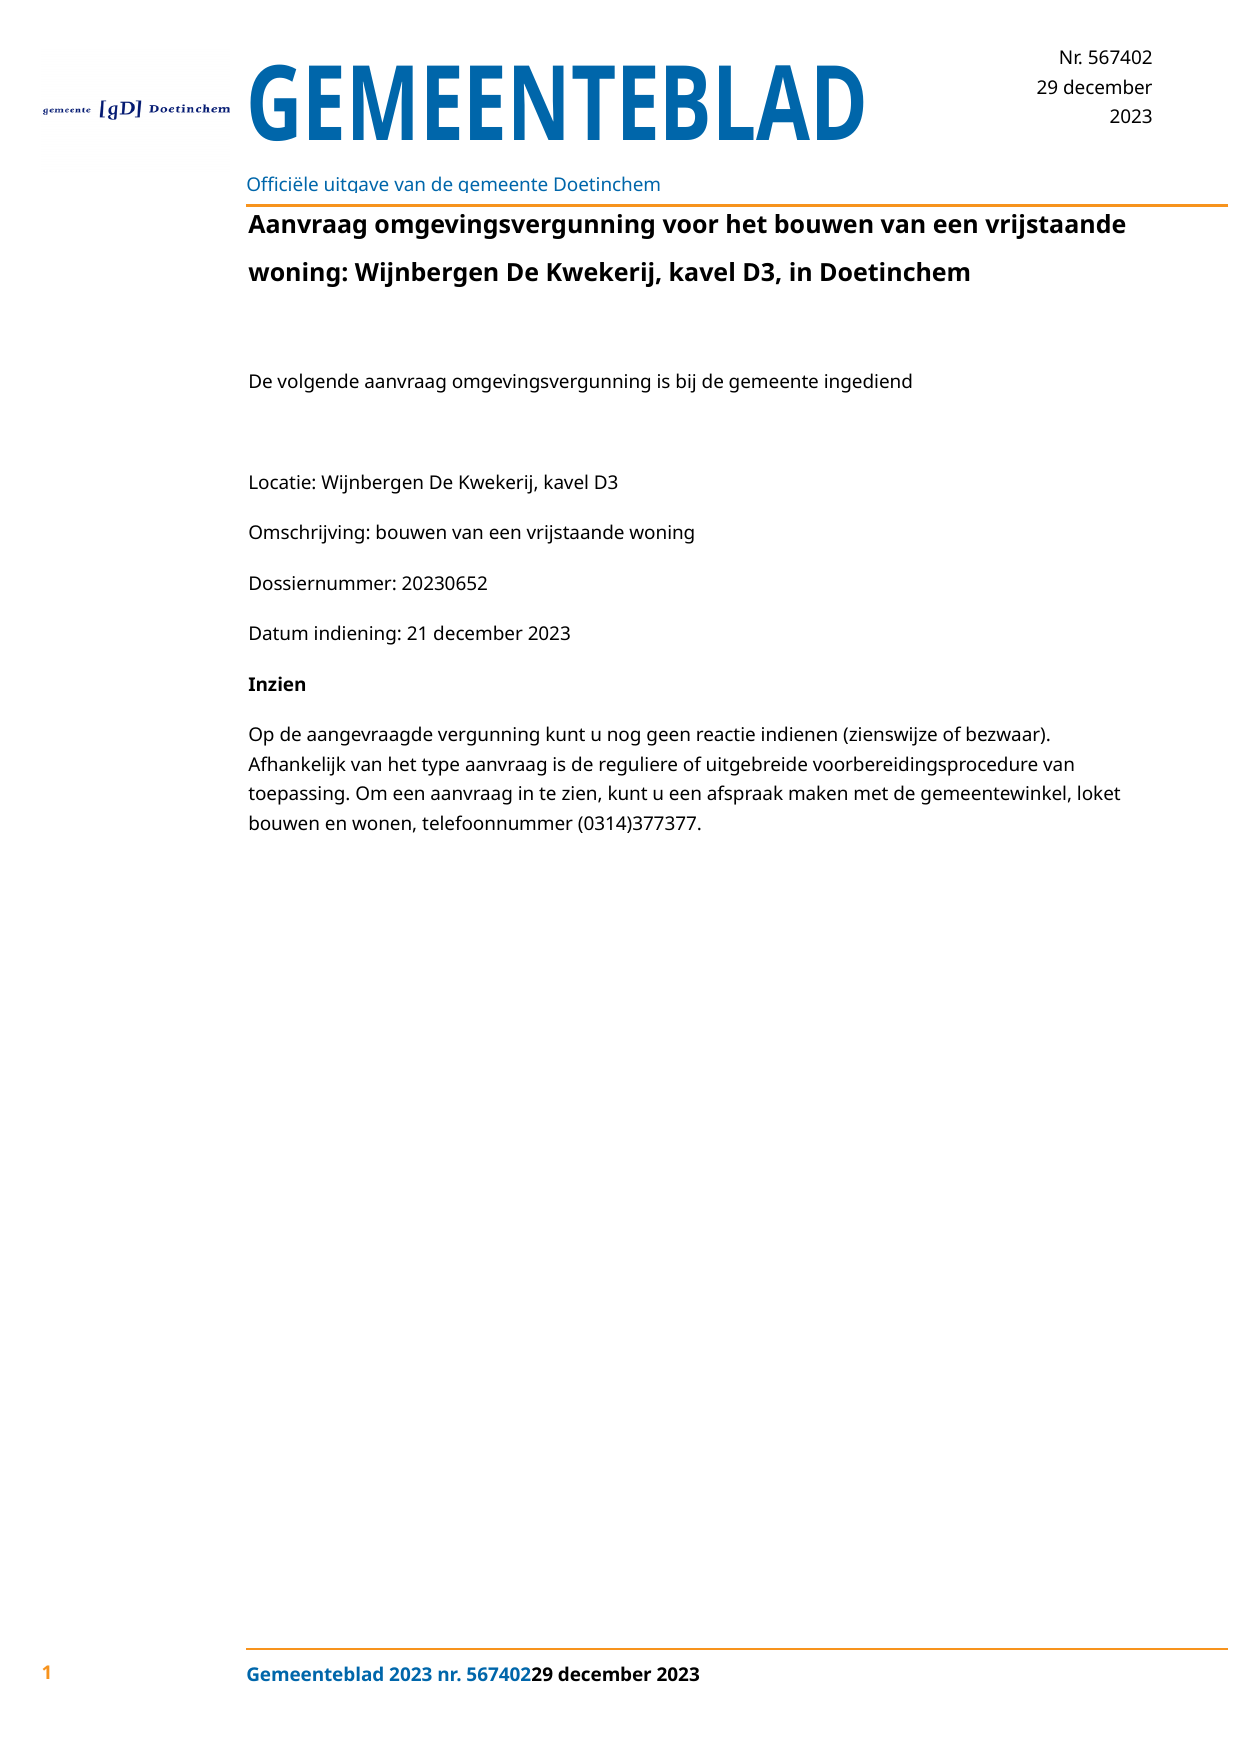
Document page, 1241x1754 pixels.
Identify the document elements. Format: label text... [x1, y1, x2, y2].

text Datum indiening: 21 december 2023 [248, 620, 1152, 646]
text Locatie: Wijnbergen De Kwekerij, kavel D3 [248, 469, 1152, 495]
text Aanvraag omgevingsvergunning voor het bouwen van een vrijstaande woning: Wijnbergen De Kwekerij, kavel D3, in Doetinchem [248, 207, 1152, 288]
text Op de aangevraagde vergunning kunt u nog geen reactie indienen (zienswijze of bezwaar). Afhankelijk van het type aanvraag is de reguliere of uitgebreide voorbereidingsprocedure van toepassing. Om een aanvraag in te zien, kunt u een afspraak maken met de gemeentewinkel, loket bouwen en wonen, telefoonnummer (0314)377377. [248, 721, 1152, 836]
text Omschrijving: bouwen van een vrijstaande woning [248, 519, 1152, 545]
text Inzien [248, 671, 1152, 697]
text Dossiernummer: 20230652 [248, 570, 1152, 596]
text De volgende aanvraag omgevingsvergunning is bij de gemeente ingediend [248, 368, 1152, 394]
picture [41, 47, 231, 172]
